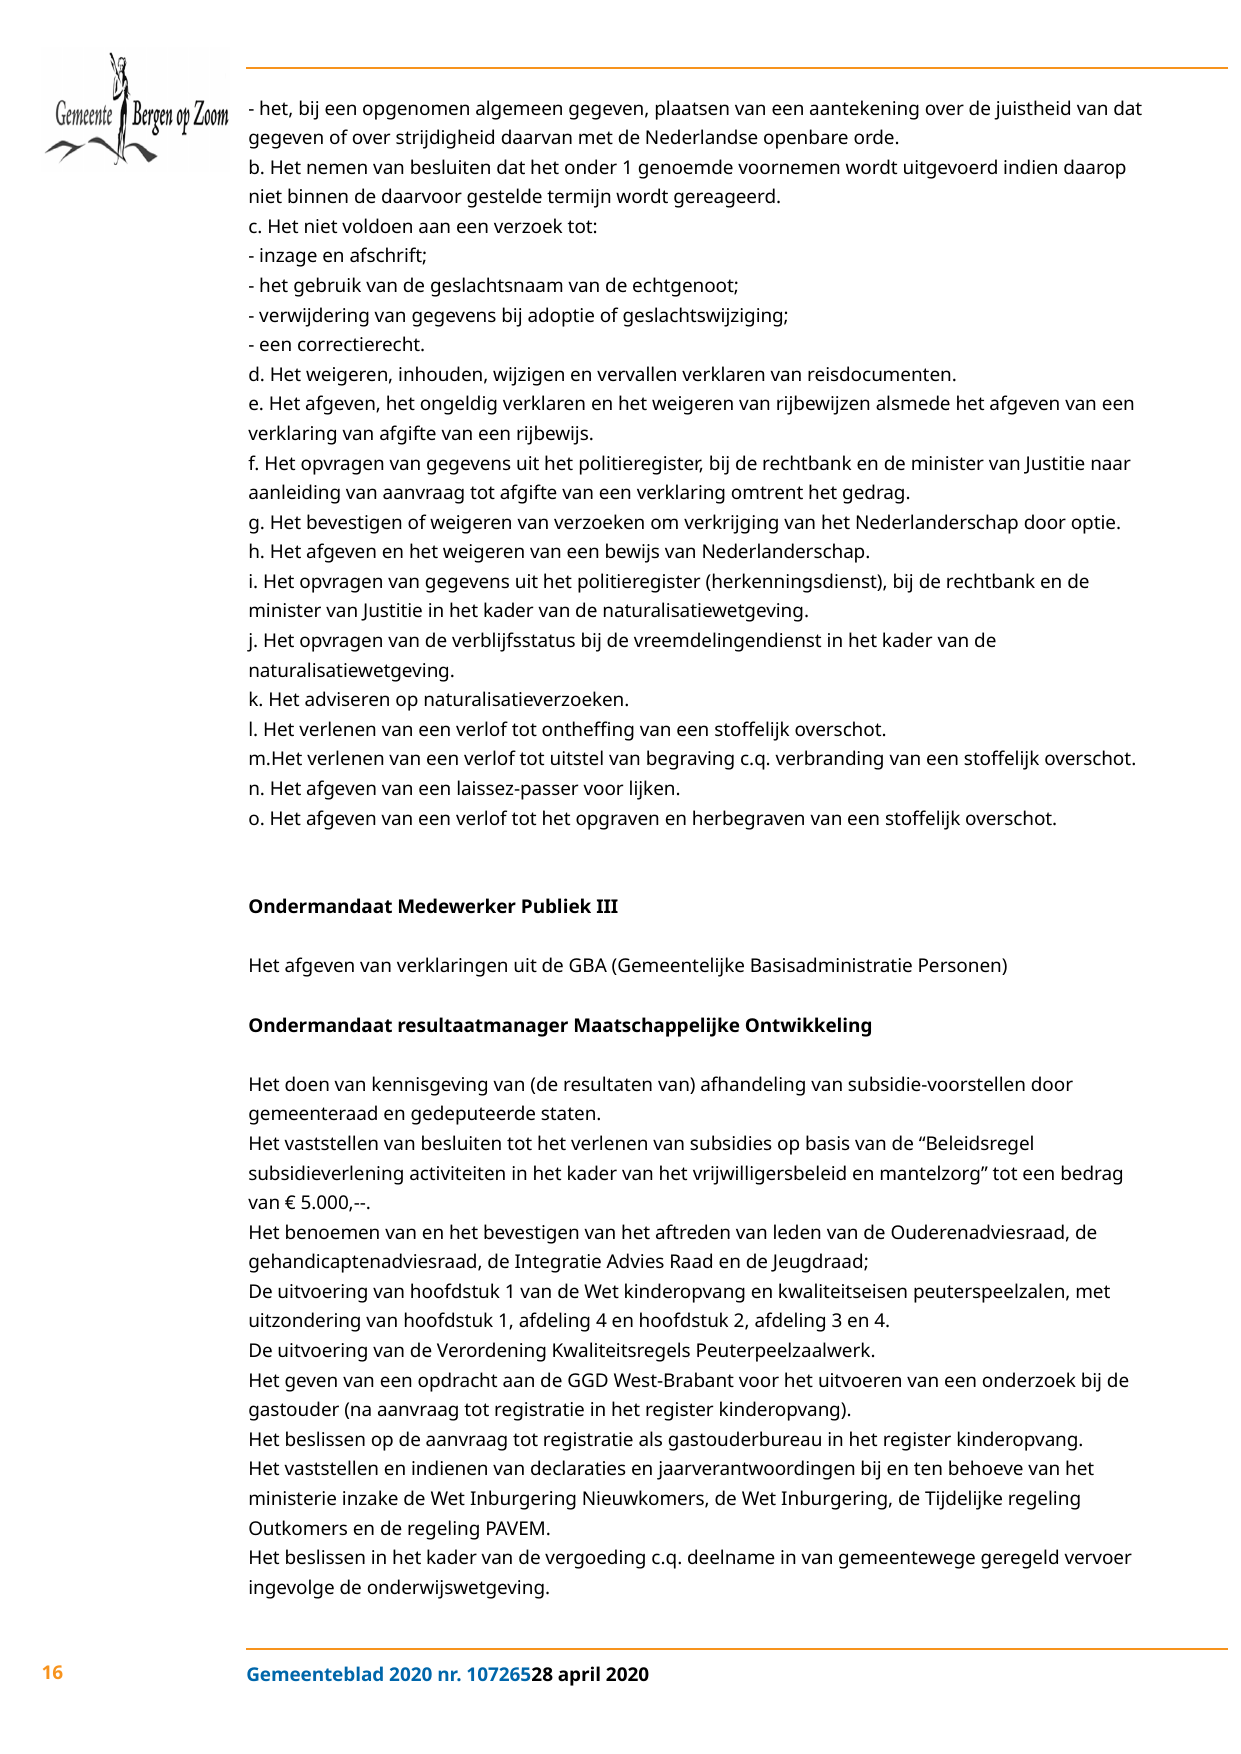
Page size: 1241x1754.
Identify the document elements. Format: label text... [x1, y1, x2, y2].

text - het, bij een opgenomen algemeen gegeven, plaatsen van een aantekening over de juistheid van dat gegeven of over strijdigheid daarvan met de Nederlandse openbare orde. [248, 95, 1152, 150]
text De uitvoering van hoofdstuk 1 van de Wet kinderopvang en kwaliteitseisen peuterspeelzalen, met uitzondering van hoofdstuk 1, afdeling 4 en hoofdstuk 2, afdeling 3 en 4. [248, 1278, 1152, 1333]
text b. Het nemen van besluiten dat het onder 1 genoemde voornemen wordt uitgevoerd indien daarop niet binnen de daarvoor gestelde termijn wordt gereageerd. [248, 154, 1152, 209]
text d. Het weigeren, inhouden, wijzigen en vervallen verklaren van reisdocumenten. [248, 361, 1152, 387]
text k. Het adviseren op naturalisatieverzoeken. [248, 686, 1152, 712]
text - het gebruik van de geslachtsnaam van de echtgenoot; [248, 272, 1152, 298]
text Het beslissen in het kader van de vergoeding c.q. deelname in van gemeentewege geregeld vervoer ingevolge de onderwijswetgeving. [248, 1544, 1152, 1600]
text - een correctierecht. [248, 331, 1152, 357]
text De uitvoering van de Verordening Kwaliteitsregels Peuterpeelzaalwerk. [248, 1337, 1152, 1363]
picture [41, 47, 231, 172]
text f. Het opvragen van gegevens uit het politieregister, bij de rechtbank en de minister van Justitie naar aanleiding van aanvraag tot afgifte van een verklaring omtrent het gedrag. [248, 450, 1152, 505]
text - inzage en afschrift; [248, 243, 1152, 268]
text Het geven van een opdracht aan de GGD West-Brabant voor het uitvoeren van een onderzoek bij de gastouder (na aanvraag tot registratie in het register kinderopvang). [248, 1367, 1152, 1422]
text Het afgeven van verklaringen uit de GBA (Gemeentelijke Basisadministratie Personen) [248, 953, 1152, 978]
text Het vaststellen van besluiten tot het verlenen van subsidies op basis van de “Beleidsregel subsidieverlening activiteiten in het kader van het vrijwilligersbeleid en mantelzorg” tot een bedrag van € 5.000,--. [248, 1130, 1152, 1215]
text h. Het afgeven en het weigeren van een bewijs van Nederlanderschap. [248, 538, 1152, 564]
text Het vaststellen en indienen van declaraties en jaarverantwoordingen bij en ten behoeve van het ministerie inzake de Wet Inburgering Nieuwkomers, de Wet Inburgering, de Tijdelijke regeling Outkomers en de regeling PAVEM. [248, 1456, 1152, 1541]
text Ondermandaat resultaatmanager Maatschappelijke Ontwikkeling [248, 1012, 1152, 1038]
text n. Het afgeven van een laissez-passer voor lijken. [248, 775, 1152, 801]
text Ondermandaat Medewerker Publiek III [248, 893, 1152, 919]
text Het doen van kennisgeving van (de resultaten van) afhandeling van subsidie-voorstellen door gemeenteraad en gedeputeerde staten. [248, 1071, 1152, 1126]
text l. Het verlenen van een verlof tot ontheffing van een stoffelijk overschot. [248, 716, 1152, 742]
text o. Het afgeven van een verlof tot het opgraven en herbegraven van een stoffelijk overschot. [248, 805, 1152, 831]
text e. Het afgeven, het ongeldig verklaren en het weigeren van rijbewijzen alsmede het afgeven van een verklaring van afgifte van een rijbewijs. [248, 391, 1152, 446]
text Het beslissen op de aanvraag tot registratie als gastouderbureau in het register kinderopvang. [248, 1426, 1152, 1452]
text Het benoemen van en het bevestigen van het aftreden van leden van de Ouderenadviesraad, de gehandicaptenadviesraad, de Integratie Advies Raad en de Jeugdraad; [248, 1219, 1152, 1274]
text m.Het verlenen van een verlof tot uitstel van begraving c.q. verbranding van een stoffelijk overschot. [248, 746, 1152, 771]
text g. Het bevestigen of weigeren van verzoeken om verkrijging van het Nederlanderschap door optie. [248, 509, 1152, 535]
text j. Het opvragen van de verblijfsstatus bij de vreemdelingendienst in het kader van de naturalisatiewetgeving. [248, 627, 1152, 683]
text c. Het niet voldoen aan een verzoek tot: [248, 213, 1152, 239]
text - verwijdering van gegevens bij adoptie of geslachtswijziging; [248, 302, 1152, 328]
text i. Het opvragen van gegevens uit het politieregister (herkenningsdienst), bij de rechtbank en de minister van Justitie in het kader van de naturalisatiewetgeving. [248, 568, 1152, 623]
